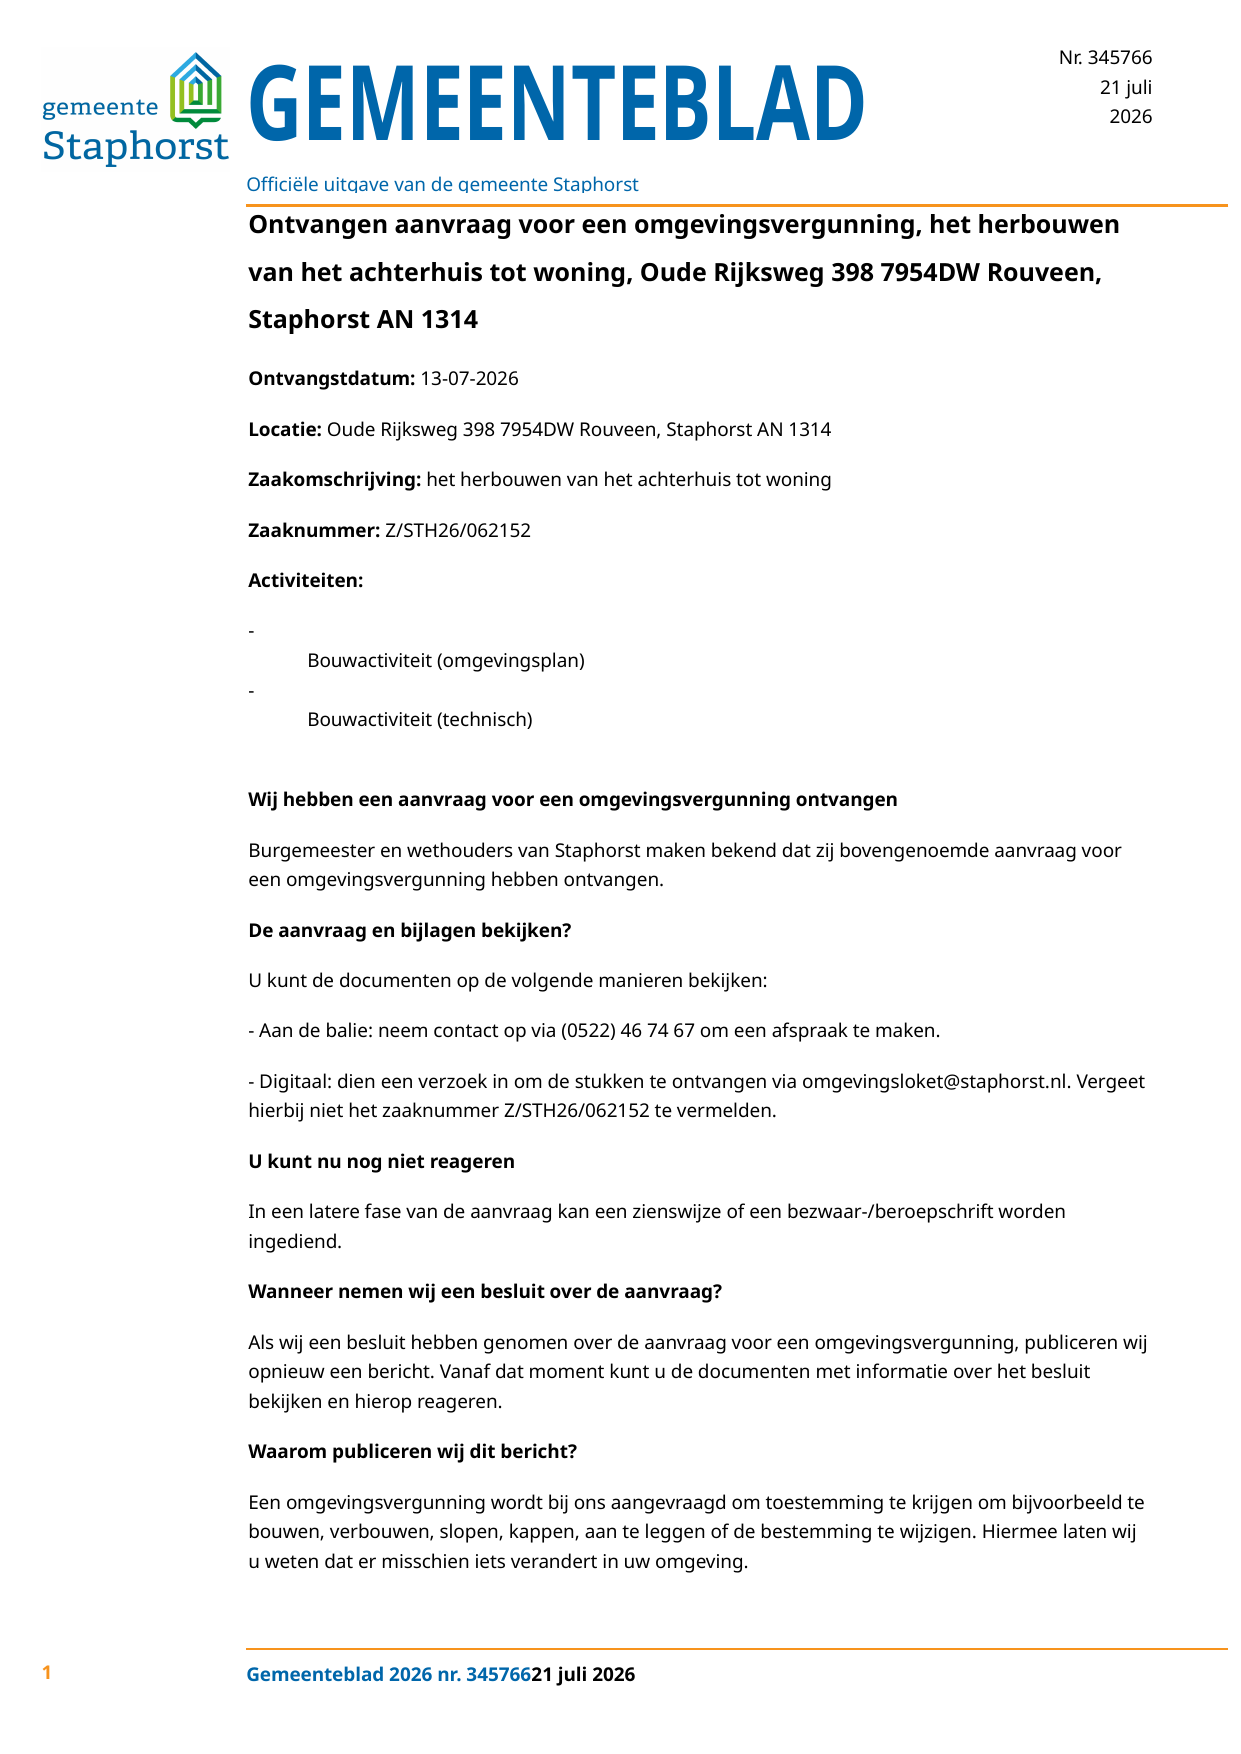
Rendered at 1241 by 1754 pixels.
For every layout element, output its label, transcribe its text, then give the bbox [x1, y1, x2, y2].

text Ontvangstdatum: 13-07-2026 [248, 366, 1152, 391]
picture [41, 47, 231, 172]
text Een omgevingsvergunning wordt bij ons aangevraagd om toestemming te krijgen om bijvoorbeeld te bouwen, verbouwen, slopen, kappen, aan te leggen of de bestemming te wijzigen. Hiermee laten wij u weten dat er misschien iets verandert in uw omgeving. [248, 1489, 1152, 1574]
text Waarom publiceren wij dit bericht? [248, 1438, 1152, 1464]
text U kunt nu nog niet reageren [248, 1148, 1152, 1174]
text Wij hebben een aanvraag voor een omgevingsvergunning ontvangen [248, 786, 1152, 812]
text U kunt de documenten op de volgende manieren bekijken: [248, 967, 1152, 993]
text Zaakomschrijving: het herbouwen van het achterhuis tot woning [248, 466, 1152, 492]
text De aanvraag en bijlagen bekijken? [248, 917, 1152, 942]
text Ontvangen aanvraag voor een omgevingsvergunning, het herbouwen van het achterhuis tot woning, Oude Rijksweg 398 7954DW Rouveen, Staphorst AN 1314 [248, 207, 1152, 336]
text In een latere fase van de aanvraag kan een zienswijze of een bezwaar-/beroepschrift worden ingediend. [248, 1198, 1152, 1254]
text - Digitaal: dien een verzoek in om de stukken te ontvangen via omgevingsloket@staphorst.nl. Vergeet hierbij niet het zaaknummer Z/STH26/062152 te vermelden. [248, 1068, 1152, 1123]
list Bouwactiviteit (technisch) [248, 706, 1152, 732]
text Burgemeester en wethouders van Staphorst maken bekend dat zij bovengenoemde aanvraag voor een omgevingsvergunning hebben ontvangen. [248, 837, 1152, 892]
text Zaaknummer: Z/STH26/062152 [248, 517, 1152, 542]
text Activiteiten: [248, 567, 1152, 593]
text - Aan de balie: neem contact op via (0522) 46 74 67 om een afspraak te maken. [248, 1018, 1152, 1043]
text Locatie: Oude Rijksweg 398 7954DW Rouveen, Staphorst AN 1314 [248, 416, 1152, 442]
list Bouwactiviteit (omgevingsplan) [248, 647, 1152, 673]
text Wanneer nemen wij een besluit over de aanvraag? [248, 1278, 1152, 1304]
text Als wij een besluit hebben genomen over de aanvraag voor een omgevingsvergunning, publiceren wij opnieuw een bericht. Vanaf dat moment kunt u de documenten met informatie over het besluit bekijken en hierop reageren. [248, 1329, 1152, 1414]
